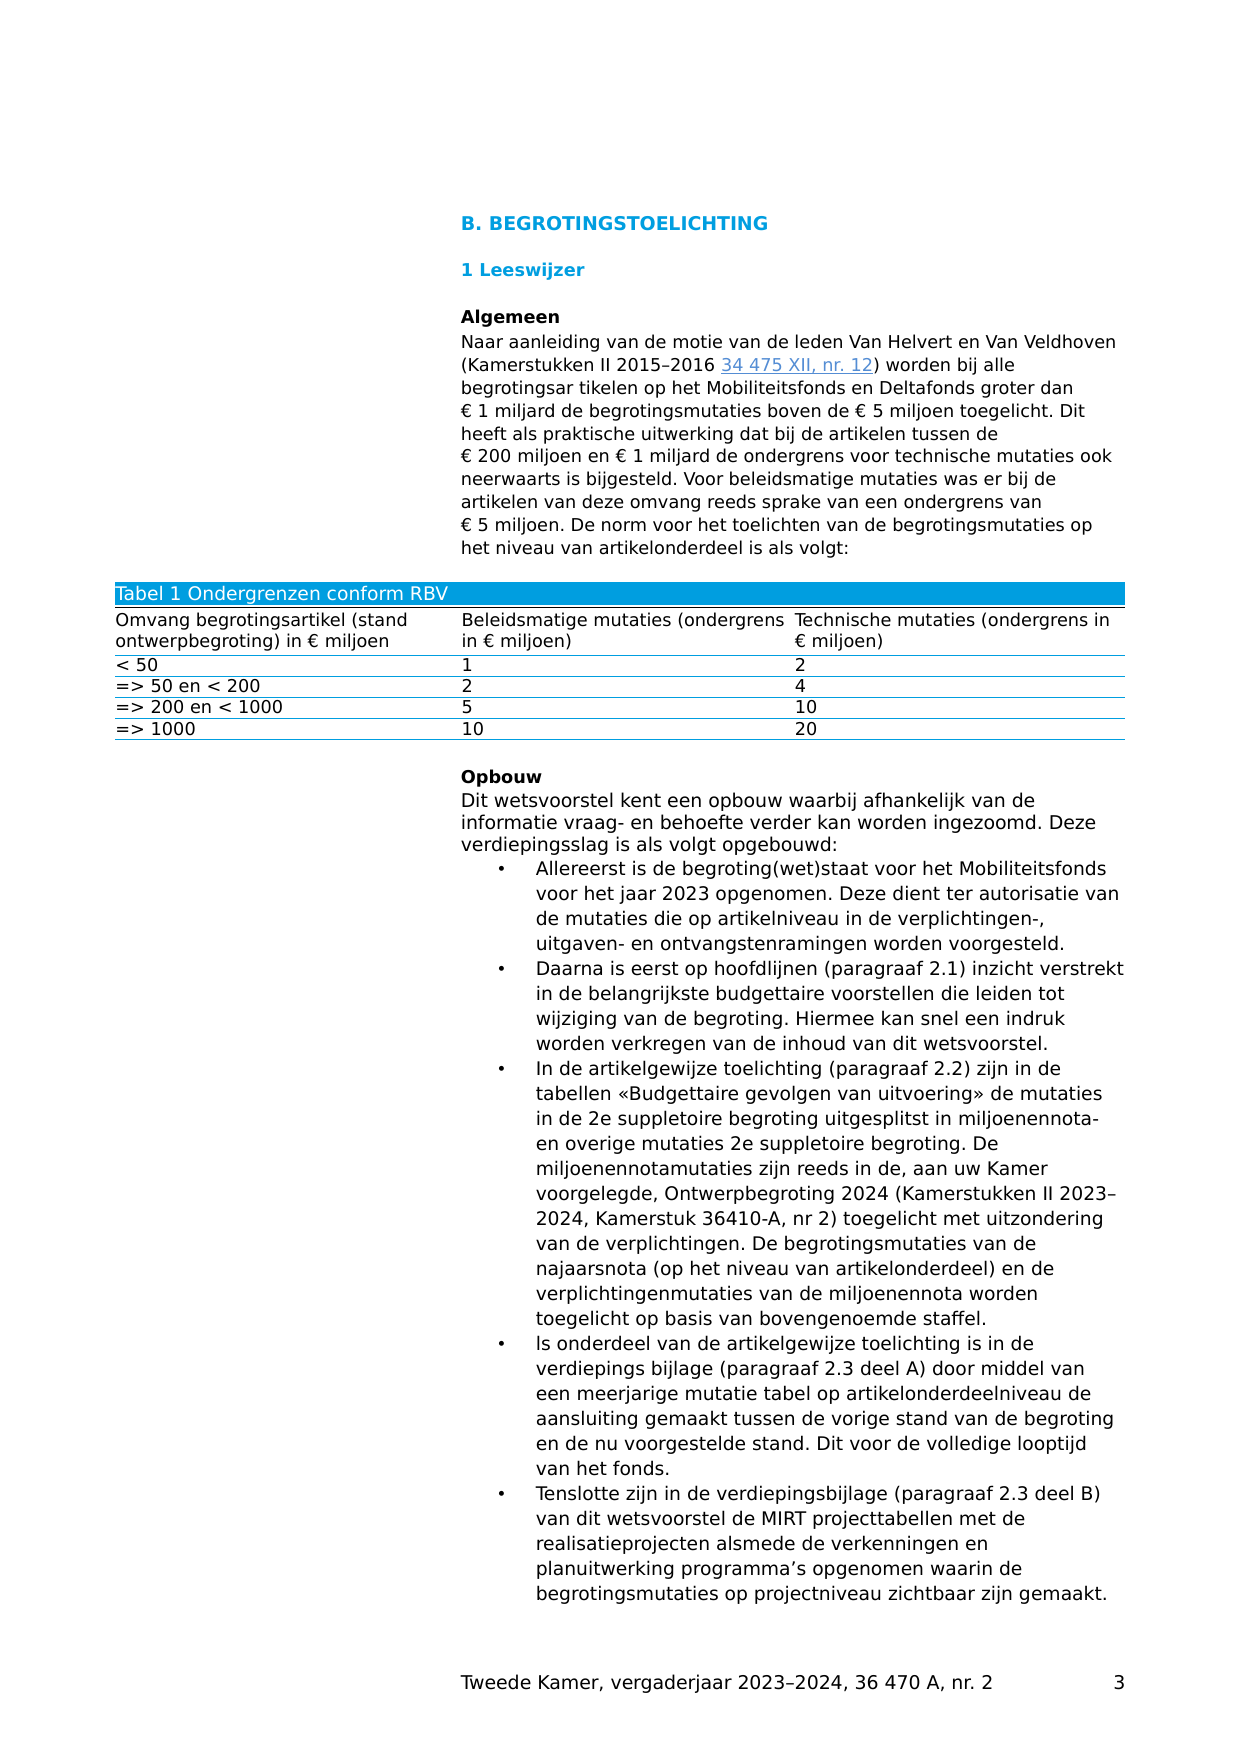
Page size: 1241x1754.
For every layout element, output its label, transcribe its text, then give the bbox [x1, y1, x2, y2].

table_cell < 50 [115, 656, 458, 676]
table_cell 5 [459, 698, 792, 718]
title 1 Leeswijzer [461, 258, 1125, 281]
table_cell 10 [459, 719, 792, 739]
text Opbouw [461, 765, 1125, 788]
list Allereerst is de begroting(wet)staat voor het Mobiliteitsfonds voor het jaar 2023 opgenomen. Deze dient ter autorisatie van de mutaties die op artikelniveau in de verplichtingen-, uitgaven- en ontvangstenramingen worden voorgesteld. [498, 856, 1125, 956]
table_cell => 1000 [115, 719, 458, 739]
table_cell => 50 en < 200 [115, 677, 458, 697]
table_cell Beleidsmatige mutaties (ondergrens in € miljoen) [459, 608, 792, 654]
table_cell Technische mutaties (ondergrens in € miljoen) [792, 608, 1125, 654]
list Tenslotte zijn in de verdiepingsbijlage (paragraaf 2.3 deel B) van dit wetsvoorstel de MIRT projecttabellen met de realisatieprojecten alsmede de verkenningen en planuitwerking programma’s opgenomen waarin de begrotingsmutaties op projectniveau zichtbaar zijn gemaakt. [498, 1481, 1125, 1606]
list Daarna is eerst op hoofdlijnen (paragraaf 2.1) inzicht verstrekt in de belangrijkste budgettaire voorstellen die leiden tot wijziging van de begroting. Hiermee kan snel een indruk worden verkregen van de inhoud van dit wetsvoorstel. [498, 956, 1125, 1056]
table_cell 2 [792, 656, 1125, 676]
table_cell Omvang begrotingsartikel (stand ontwerpbegroting) in € miljoen [115, 608, 458, 654]
table_cell => 200 en < 1000 [115, 698, 458, 718]
text Dit wetsvoorstel kent een opbouw waarbij afhankelijk van de informatie vraag- en behoefte verder kan worden ingezoomd. Deze verdiepingsslag is als volgt opgebouwd: [461, 790, 1125, 856]
text Naar aanleiding van de motie van de leden Van Helvert en Van Veldhoven (Kamerstukken II 2015–2016 34 475 XII, nr. 12) worden bij alle begrotingsar tikelen op het Mobiliteitsfonds en Deltafonds groter dan € 1 miljard de begrotingsmutaties boven de € 5 miljoen toegelicht. Dit heeft als praktische uitwerking dat bij de artikelen tussen de € 200 miljoen en € 1 miljard de ondergrens voor technische mutaties ook neerwaarts is bijgesteld. Voor beleidsmatige mutaties was er bij de artikelen van deze omvang reeds sprake van een ondergrens van € 5 miljoen. De norm voor het toelichten van de begrotingsmutaties op het niveau van artikelonderdeel is als volgt: [461, 330, 1125, 559]
table_cell 2 [459, 677, 792, 697]
table_cell 20 [792, 719, 1125, 739]
title B. BEGROTINGSTOELICHTING [461, 213, 1125, 235]
table_cell 1 [459, 656, 792, 676]
table_cell 10 [792, 698, 1125, 718]
table_cell 4 [792, 677, 1125, 697]
list In de artikelgewijze toelichting (paragraaf 2.2) zijn in de tabellen «Budgettaire gevolgen van uitvoering» de mutaties in de 2e suppletoire begroting uitgesplitst in miljoenennota- en overige mutaties 2e suppletoire begroting. De miljoenennotamutaties zijn reeds in de, aan uw Kamer voorgelegde, Ontwerpbegroting 2024 (Kamerstukken II 2023– 2024, Kamerstuk 36410-A, nr 2) toegelicht met uitzondering van de verplichtingen. De begrotingsmutaties van de najaarsnota (op het niveau van artikelonderdeel) en de verplichtingenmutaties van de miljoenennota worden toegelicht op basis van bovengenoemde staffel. [498, 1056, 1125, 1331]
list ls onderdeel van de artikelgewijze toelichting is in de verdiepings bijlage (paragraaf 2.3 deel A) door middel van een meerjarige mutatie tabel op artikelonderdeelniveau de aansluiting gemaakt tussen de vorige stand van de begroting en de nu voorgestelde stand. Dit voor de volledige looptijd van het fonds. [498, 1331, 1125, 1481]
text Algemeen [461, 305, 1125, 328]
